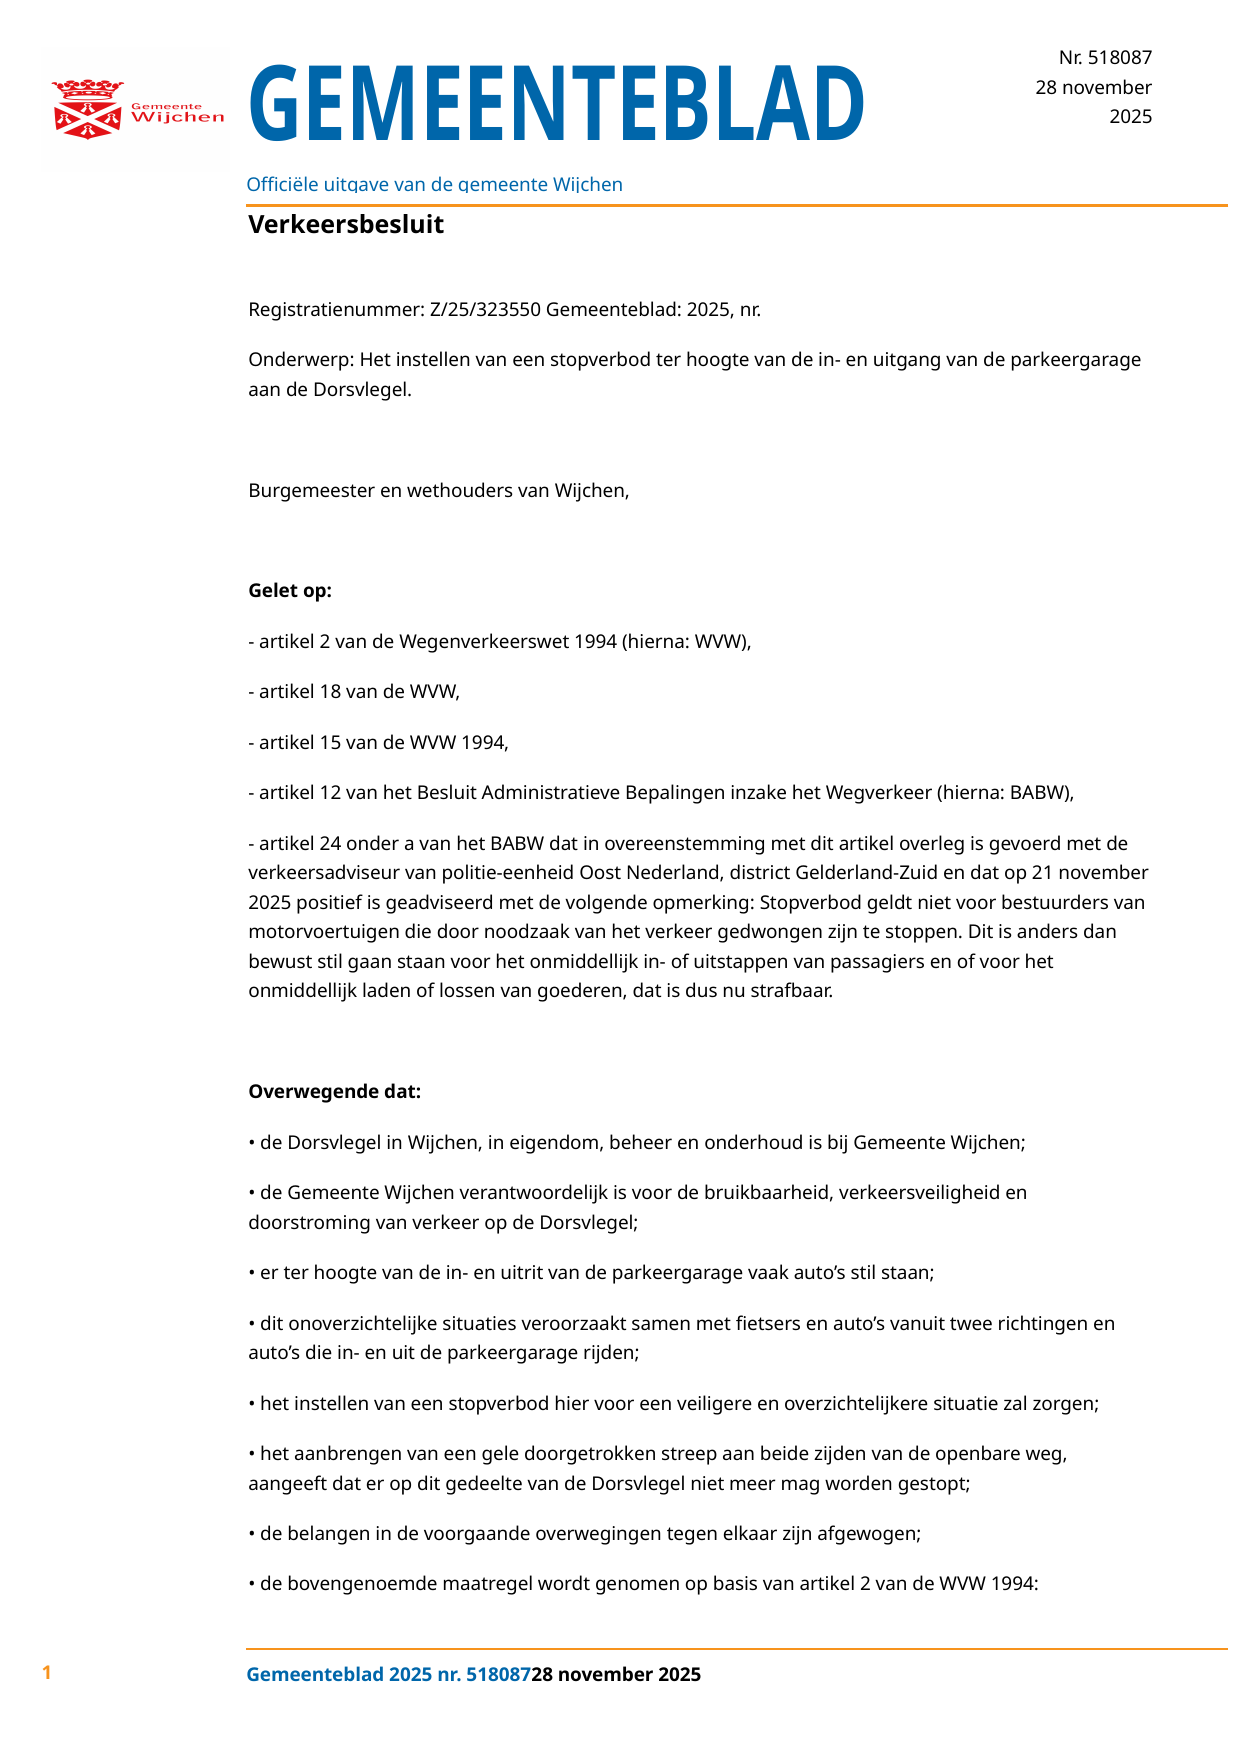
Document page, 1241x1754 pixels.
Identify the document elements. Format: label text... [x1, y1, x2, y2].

text - artikel 24 onder a van het BABW dat in overeenstemming met dit artikel overleg is gevoerd met de verkeersadviseur van politie-eenheid Oost Nederland, district Gelderland-Zuid en dat op 21 november 2025 positief is geadviseerd met de volgende opmerking: Stopverbod geldt niet voor bestuurders van motorvoertuigen die door noodzaak van het verkeer gedwongen zijn te stoppen. Dit is anders dan bewust stil gaan staan voor het onmiddellijk in- of uitstappen van passagiers en of voor het onmiddellijk laden of lossen van goederen, dat is dus nu strafbaar. [248, 830, 1152, 1003]
text • er ter hoogte van de in- en uitrit van de parkeergarage vaak auto’s stil staan; [248, 1259, 1152, 1285]
text Burgemeester en wethouders van Wijchen, [248, 477, 1152, 503]
text - artikel 18 van de WVW, [248, 678, 1152, 704]
text Registratienummer: Z/25/323550 Gemeenteblad: 2025, nr. [248, 296, 1152, 322]
text • dit onoverzichtelijke situaties veroorzaakt samen met fietsers en auto’s vanuit twee richtingen en auto’s die in- en uit de parkeergarage rijden; [248, 1310, 1152, 1365]
text • de bovengenoemde maatregel wordt genomen op basis van artikel 2 van de WVW 1994: [248, 1571, 1152, 1596]
text - artikel 2 van de Wegenverkeerswet 1994 (hierna: WVW), [248, 628, 1152, 654]
text Overwegende dat: [248, 1078, 1152, 1104]
text - artikel 12 van het Besluit Administratieve Bepalingen inzake het Wegverkeer (hierna: BABW), [248, 779, 1152, 805]
text • het instellen van een stopverbod hier voor een veiligere en overzichtelijkere situatie zal zorgen; [248, 1390, 1152, 1416]
picture [41, 47, 231, 172]
text • de Dorsvlegel in Wijchen, in eigendom, beheer en onderhoud is bij Gemeente Wijchen; [248, 1129, 1152, 1155]
text - artikel 15 van de WVW 1994, [248, 729, 1152, 755]
text Verkeersbesluit [248, 207, 1152, 241]
text • het aanbrengen van een gele doorgetrokken streep aan beide zijden van de openbare weg, aangeeft dat er op dit gedeelte van de Dorsvlegel niet meer mag worden gestopt; [248, 1440, 1152, 1496]
text Gelet op: [248, 578, 1152, 603]
text Onderwerp: Het instellen van een stopverbod ter hoogte van de in- en uitgang van de parkeergarage aan de Dorsvlegel. [248, 346, 1152, 402]
text • de belangen in de voorgaande overwegingen tegen elkaar zijn afgewogen; [248, 1520, 1152, 1546]
text • de Gemeente Wijchen verantwoordelijk is voor de bruikbaarheid, verkeersveiligheid en doorstroming van verkeer op de Dorsvlegel; [248, 1179, 1152, 1235]
